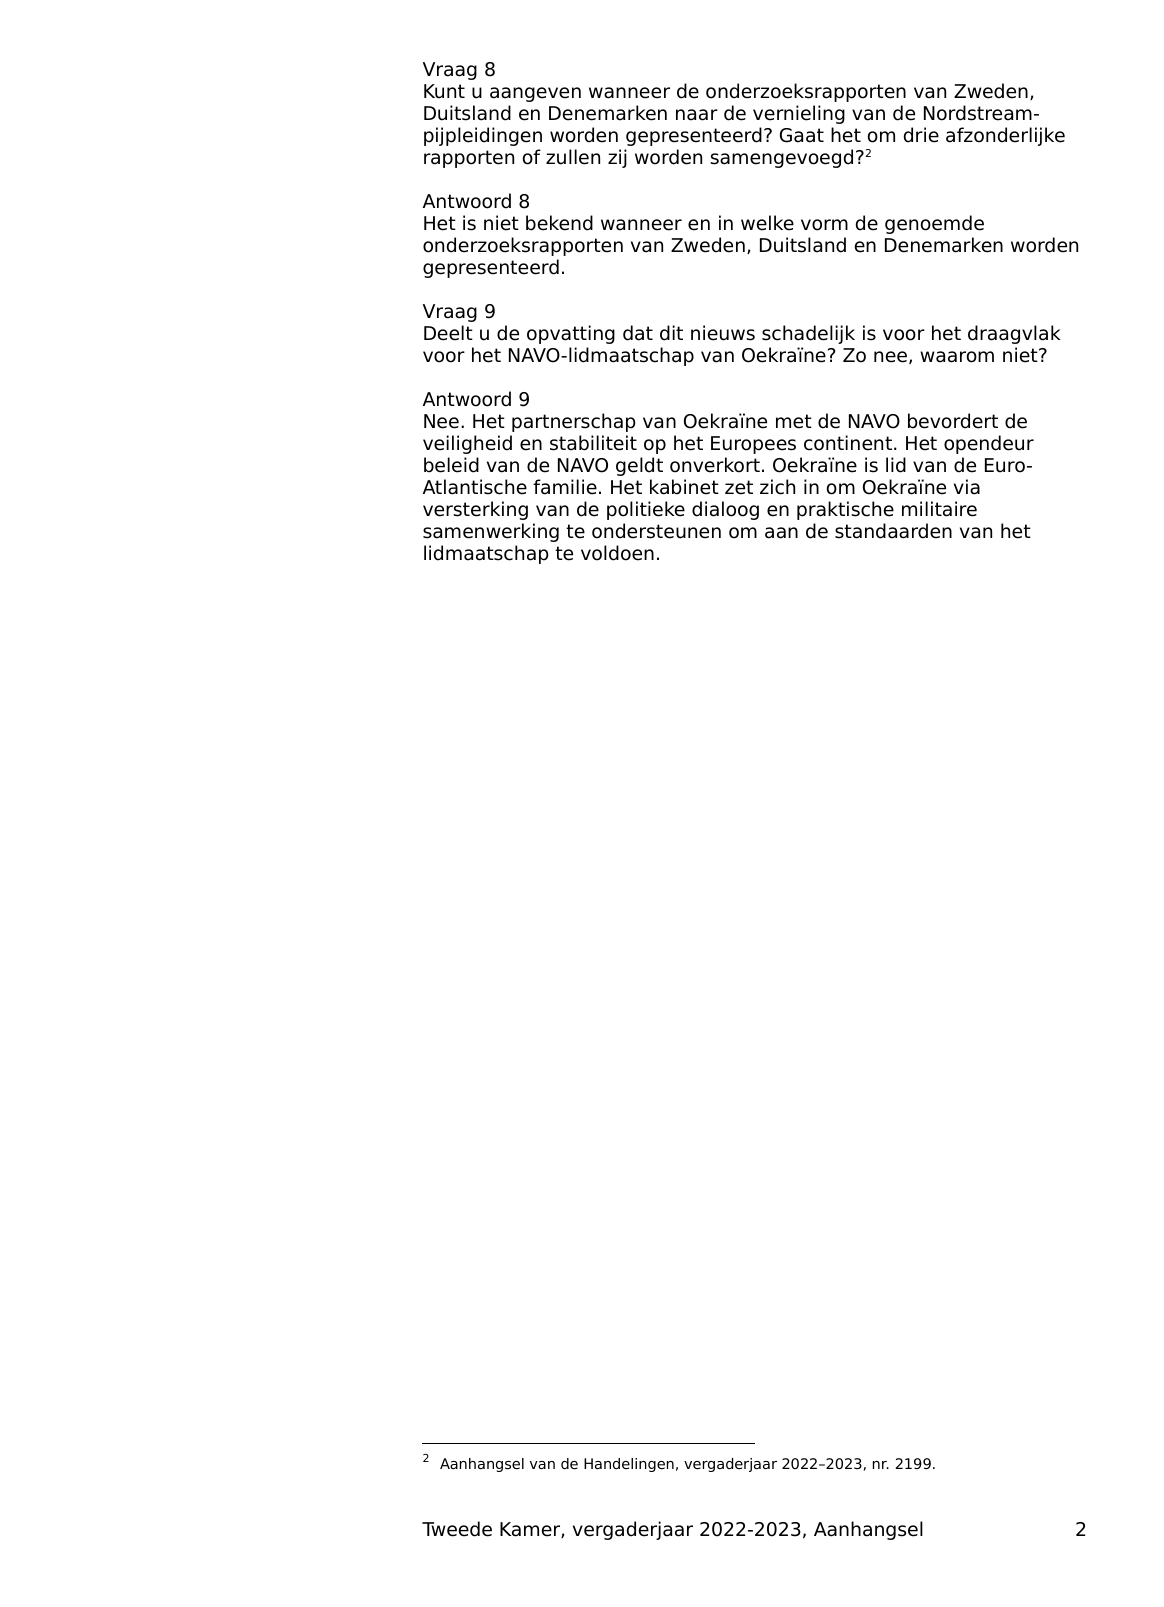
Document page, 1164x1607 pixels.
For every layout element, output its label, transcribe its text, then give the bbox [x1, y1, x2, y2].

text Deelt u de opvatting dat dit nieuws schadelijk is voor het draagvlak voor het NAVO-lidmaatschap van Oekraïne? Zo nee, waarom niet? [422, 323, 1087, 367]
text Antwoord 9 [422, 389, 1087, 411]
text Nee. Het partnerschap van Oekraïne met de NAVO bevordert de veiligheid en stabiliteit op het Europees continent. Het opendeur beleid van de NAVO geldt onverkort. Oekraïne is lid van de Euro-Atlantische familie. Het kabinet zet zich in om Oekraïne via versterking van de politieke dialoog en praktische militaire samenwerking te ondersteunen om aan de standaarden van het lidmaatschap te voldoen. [422, 411, 1087, 565]
text Vraag 8 [422, 59, 1087, 81]
text Kunt u aangeven wanneer de onderzoeksrapporten van Zweden, Duitsland en Denemarken naar de vernieling van de Nordstream-pijpleidingen worden gepresenteerd? Gaat het om drie afzonderlijke rapporten of zullen zij worden samengevoegd? [422, 81, 1087, 169]
text Aanhangsel van de Handelingen, vergaderjaar 2022–2023, nr. 2199. [422, 1452, 1087, 1474]
text Het is niet bekend wanneer en in welke vorm de genoemde onderzoeksrapporten van Zweden, Duitsland en Denemarken worden gepresenteerd. [422, 213, 1087, 279]
text Vraag 9 [422, 301, 1087, 323]
text Antwoord 8 [422, 191, 1087, 213]
